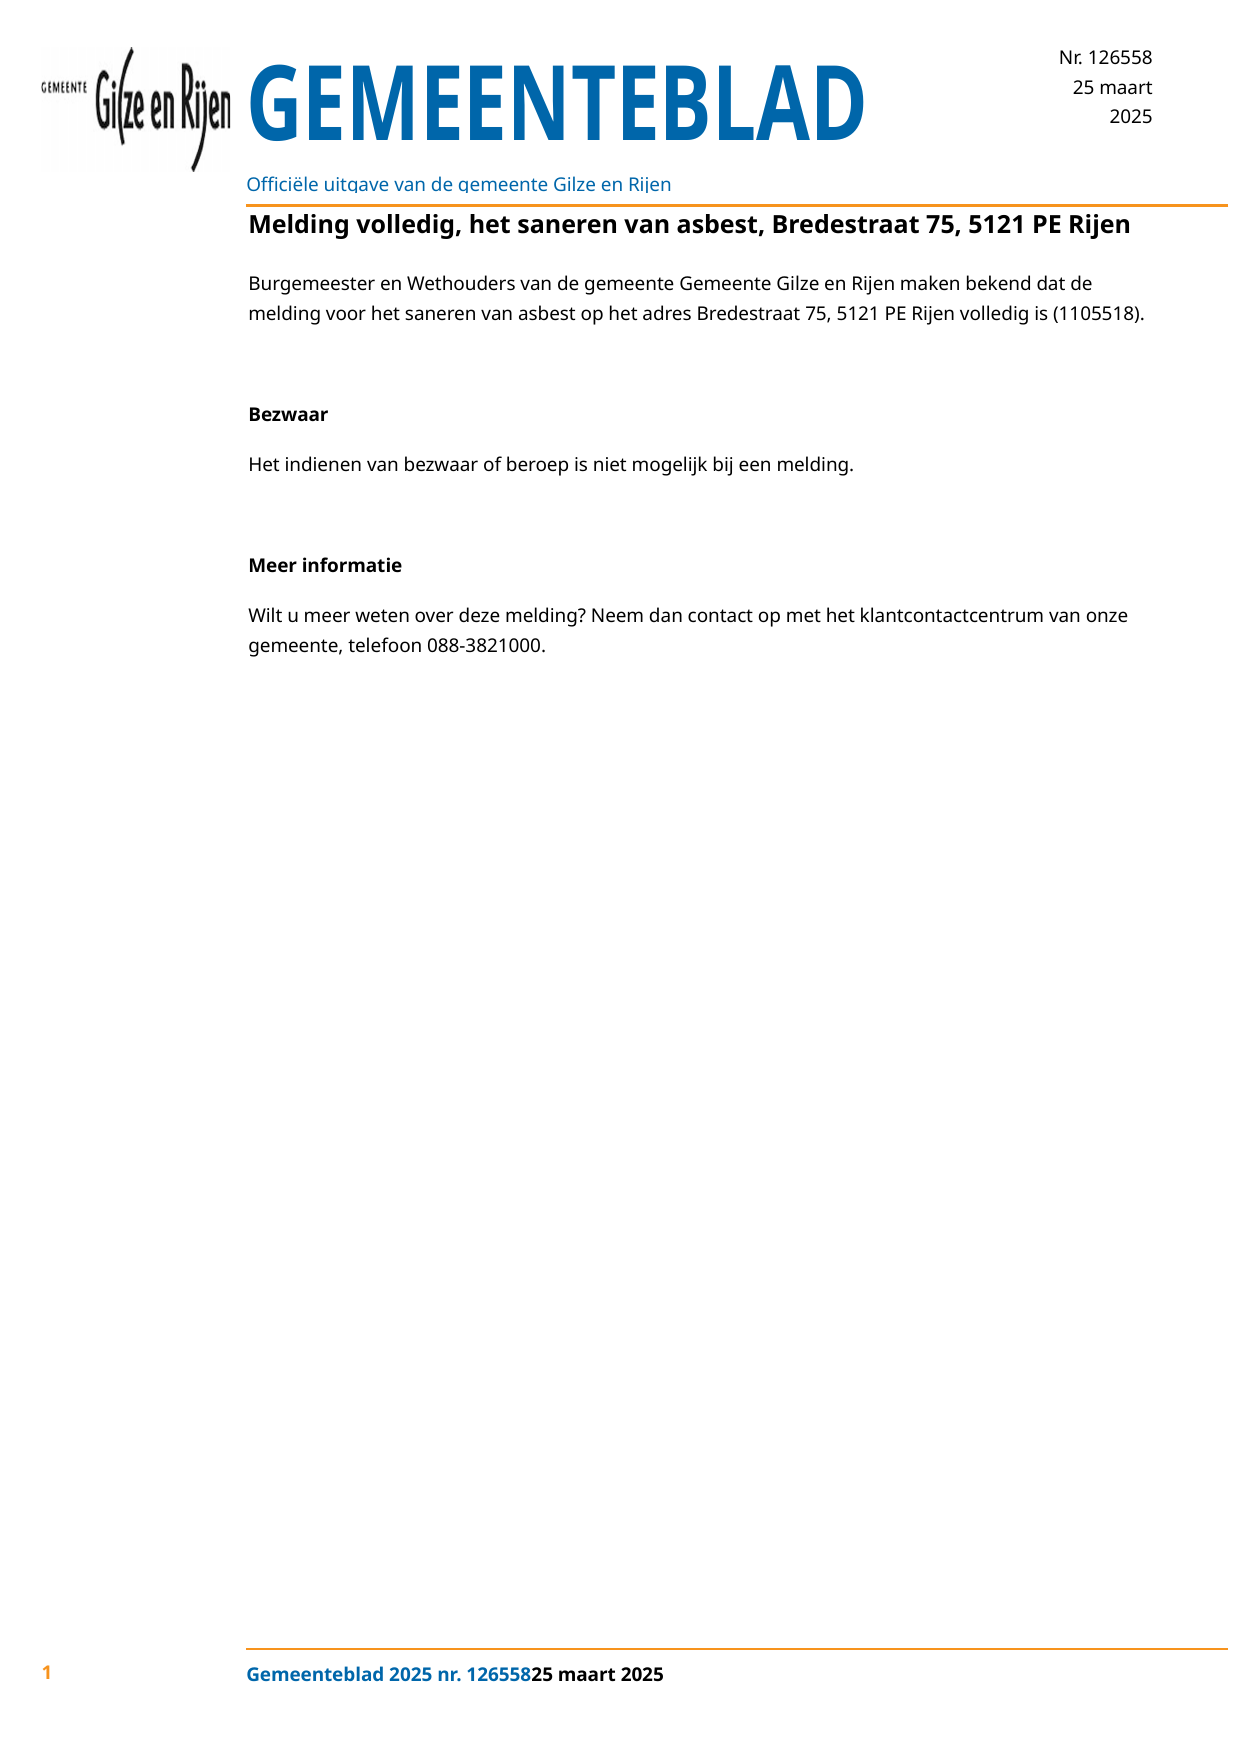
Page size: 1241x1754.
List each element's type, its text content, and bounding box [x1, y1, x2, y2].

text Burgemeester en Wethouders van de gemeente Gemeente Gilze en Rijen maken bekend dat de melding voor het saneren van asbest op het adres Bredestraat 75, 5121 PE Rijen volledig is (1105518). [248, 270, 1152, 326]
picture [41, 47, 231, 172]
text Het indienen van bezwaar of beroep is niet mogelijk bij een melding. [248, 451, 1152, 477]
text Meer informatie [248, 552, 1152, 578]
text Melding volledig, het saneren van asbest, Bredestraat 75, 5121 PE Rijen [248, 207, 1152, 241]
text Bezwaar [248, 401, 1152, 426]
text Wilt u meer weten over deze melding? Neem dan contact op met het klantcontactcentrum van onze gemeente, telefoon 088-3821000. [248, 602, 1152, 658]
